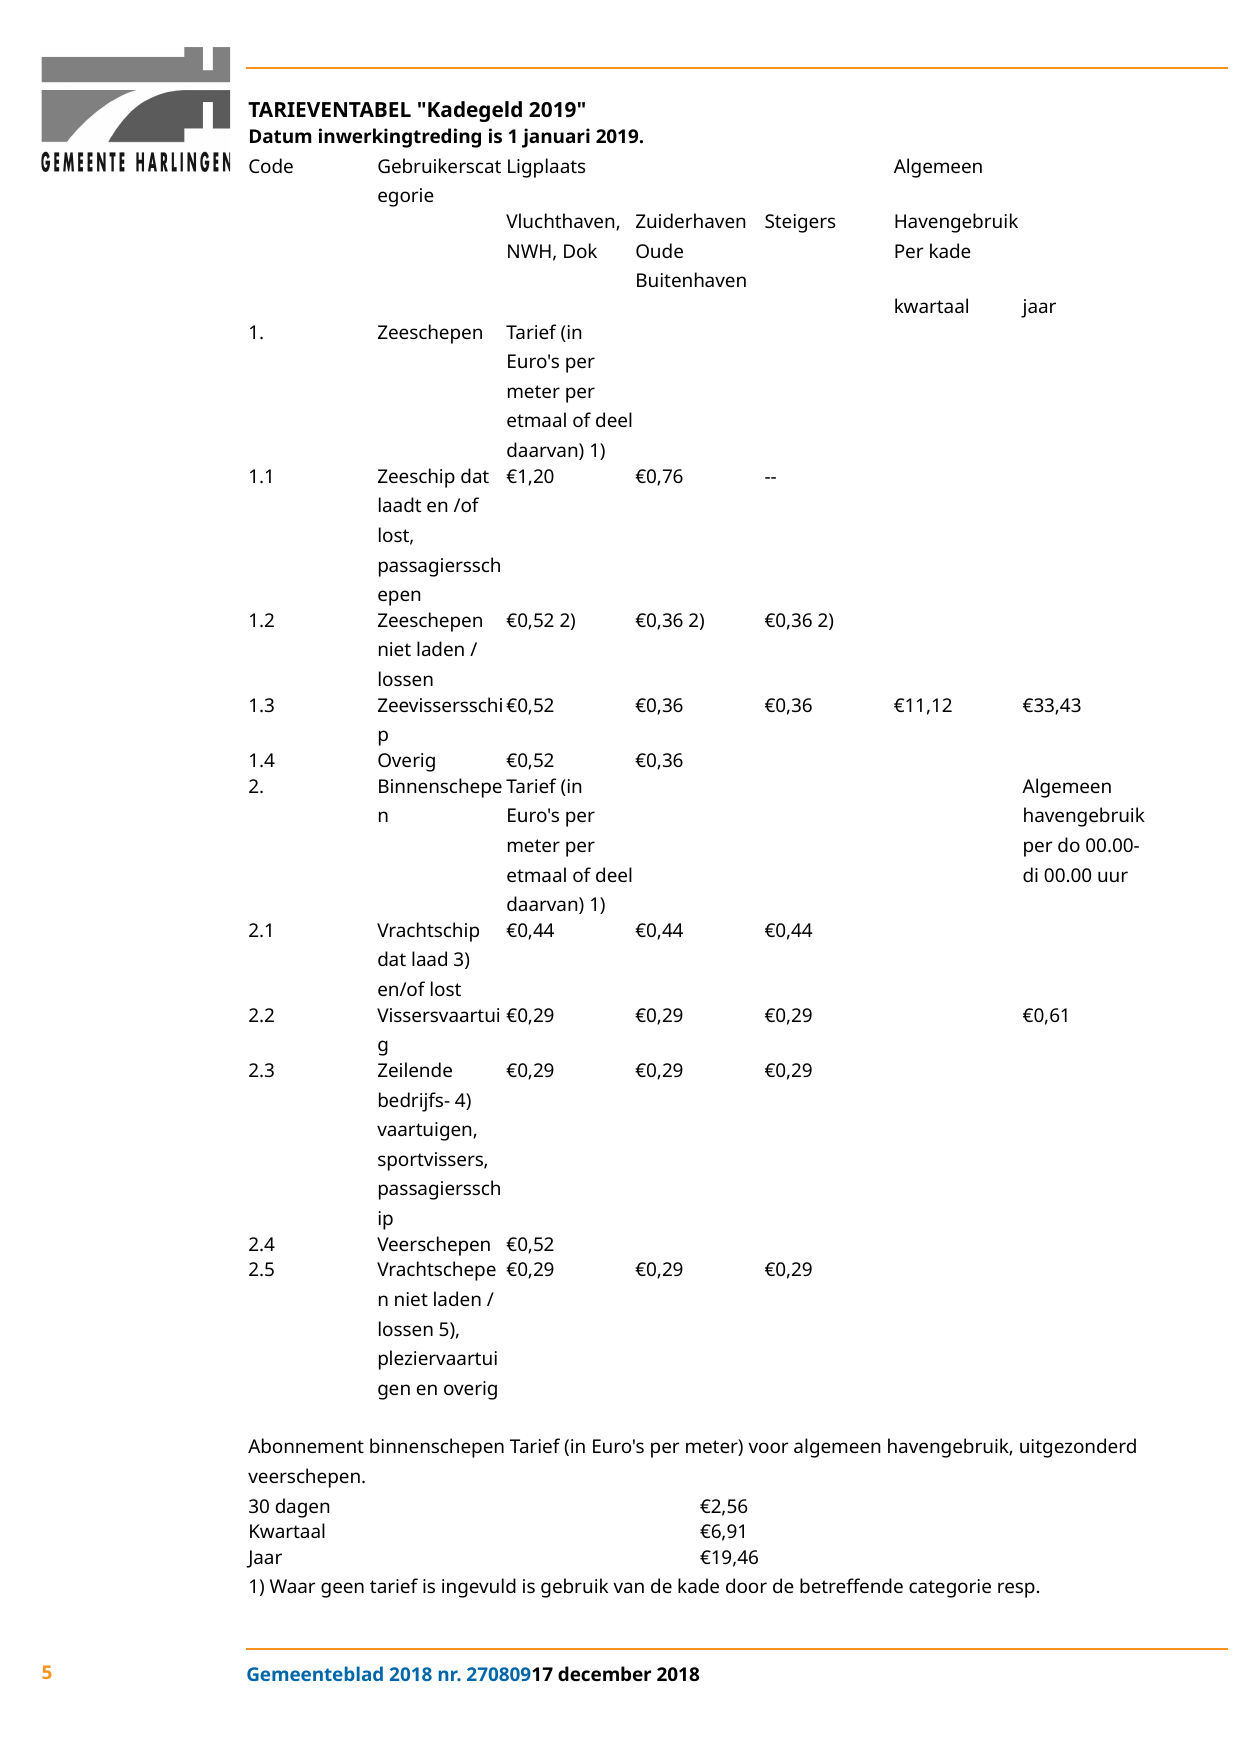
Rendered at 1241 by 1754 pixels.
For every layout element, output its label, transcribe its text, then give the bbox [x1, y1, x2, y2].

table_cell [894, 1257, 1022, 1401]
text Datum inwerkingtreding is 1 januari 2019. [248, 123, 1152, 149]
table_cell [635, 1231, 764, 1257]
table_cell €6,91 [700, 1519, 1152, 1544]
table_cell €0,36 2) [635, 607, 764, 692]
table_cell [635, 319, 764, 463]
table_header Gebruikerscategorie [377, 153, 506, 208]
table_cell €0,29 [635, 1257, 764, 1401]
table_cell €11,12 [894, 692, 1022, 747]
table_cell [1023, 1231, 1152, 1257]
table_cell €0,44 [506, 917, 635, 1002]
table_cell [894, 917, 1022, 1002]
table_cell €0,36 [764, 692, 893, 747]
table_cell €0,52 [506, 1231, 635, 1257]
table_cell [764, 293, 893, 319]
table_cell [1023, 1257, 1152, 1401]
table_cell Zeilende bedrijfs- 4) vaartuigen, sportvissers, passagiersschip [377, 1057, 506, 1231]
table_cell 2.4 [248, 1231, 377, 1257]
table_cell [635, 773, 764, 917]
table_cell [764, 773, 893, 917]
table_cell jaar [1023, 293, 1152, 319]
table_cell Tarief (in Euro's per meter per etmaal of deel daarvan) 1) [506, 773, 635, 917]
text TARIEVENTABEL "Kadegeld 2019" [248, 95, 1152, 123]
table_cell [377, 208, 506, 293]
table_header Algemeen [894, 153, 1022, 208]
table_cell [1023, 607, 1152, 692]
table_cell [894, 773, 1022, 917]
table_cell -- [764, 463, 893, 607]
table_cell [506, 293, 635, 319]
table_cell [1023, 917, 1152, 1002]
table_cell 1.3 [248, 692, 377, 747]
table_header Ligplaats [506, 153, 635, 208]
table_cell [377, 293, 506, 319]
table_cell €0,44 [764, 917, 893, 1002]
table_cell Kwartaal [248, 1519, 700, 1544]
table_header 30 dagen [248, 1493, 700, 1518]
table_cell kwartaal [894, 293, 1022, 319]
table_cell 1.2 [248, 607, 377, 692]
table_cell [894, 319, 1022, 463]
table_cell €0,29 [506, 1257, 635, 1401]
table_cell 2.5 [248, 1257, 377, 1401]
table_cell €0,36 2) [764, 607, 893, 692]
table_cell Zuiderhaven Oude Buitenhaven [635, 208, 764, 293]
table_cell Vluchthaven, NWH, Dok [506, 208, 635, 293]
table_cell €0,61 [1023, 1002, 1152, 1057]
table_cell [248, 208, 377, 293]
table_cell €0,29 [764, 1257, 893, 1401]
table_cell [1023, 463, 1152, 607]
table_cell €19,46 [700, 1544, 1152, 1570]
table_header [1023, 153, 1152, 208]
table_cell [1023, 1057, 1152, 1231]
table_cell €0,29 [506, 1002, 635, 1057]
table_cell €0,36 [635, 747, 764, 773]
table_cell Overig [377, 747, 506, 773]
table_cell [894, 1057, 1022, 1231]
table_cell Tarief (in Euro's per meter per etmaal of deel daarvan) 1) [506, 319, 635, 463]
table_cell €33,43 [1023, 692, 1152, 747]
table_cell 2.1 [248, 917, 377, 1002]
table_cell [894, 463, 1022, 607]
table_cell €0,29 [764, 1057, 893, 1231]
table_cell [635, 293, 764, 319]
text Abonnement binnenschepen Tarief (in Euro's per meter) voor algemeen havengebruik, uitgezonderd veerschepen. [248, 1433, 1152, 1489]
table_cell Zeeschepen niet laden / lossen [377, 607, 506, 692]
table_cell €0,52 2) [506, 607, 635, 692]
table_cell €0,29 [635, 1002, 764, 1057]
table_cell €0,52 [506, 747, 635, 773]
table_cell Vissersvaartuig [377, 1002, 506, 1057]
table_cell Zeevissersschip [377, 692, 506, 747]
table_cell [894, 1231, 1022, 1257]
table_cell €0,36 [635, 692, 764, 747]
table_cell [894, 747, 1022, 773]
table_cell Steigers [764, 208, 893, 293]
table_cell 1.1 [248, 463, 377, 607]
table_header Code [248, 153, 377, 208]
table_cell [248, 293, 377, 319]
table_cell [764, 1231, 893, 1257]
table_cell 1.4 [248, 747, 377, 773]
table_cell Zeeschip dat laadt en /of lost, passagiersschepen [377, 463, 506, 607]
table_cell [1023, 319, 1152, 463]
table_cell €0,29 [506, 1057, 635, 1231]
table_cell Vrachtschip dat laad 3) en/of lost [377, 917, 506, 1002]
text 1) Waar geen tarief is ingevuld is gebruik van de kade door de betreffende categorie resp. [248, 1573, 1152, 1599]
picture [41, 47, 231, 172]
table_cell Vrachtschepen niet laden / lossen 5), pleziervaartuigen en overig [377, 1257, 506, 1401]
table_cell 2.2 [248, 1002, 377, 1057]
table_header [635, 153, 764, 208]
table_cell Binnenschepen [377, 773, 506, 917]
table_cell 2. [248, 773, 377, 917]
table_cell [764, 747, 893, 773]
table_cell €0,76 [635, 463, 764, 607]
table_cell Havengebruik Per kade [894, 208, 1022, 293]
table_cell €0,52 [506, 692, 635, 747]
table_cell Veerschepen [377, 1231, 506, 1257]
table_cell Zeeschepen [377, 319, 506, 463]
table_cell €0,29 [764, 1002, 893, 1057]
table_header €2,56 [700, 1493, 1152, 1518]
table_cell 2.3 [248, 1057, 377, 1231]
table_cell [764, 319, 893, 463]
table_cell Algemeen havengebruik per do 00.00-di 00.00 uur [1023, 773, 1152, 917]
table_cell €0,44 [635, 917, 764, 1002]
table_cell [894, 607, 1022, 692]
table_cell €0,29 [635, 1057, 764, 1231]
table_cell [1023, 747, 1152, 773]
table_cell Jaar [248, 1544, 700, 1570]
table_cell €1,20 [506, 463, 635, 607]
table_cell 1. [248, 319, 377, 463]
table_cell [1023, 208, 1152, 293]
table_header [764, 153, 893, 208]
table_cell [894, 1002, 1022, 1057]
